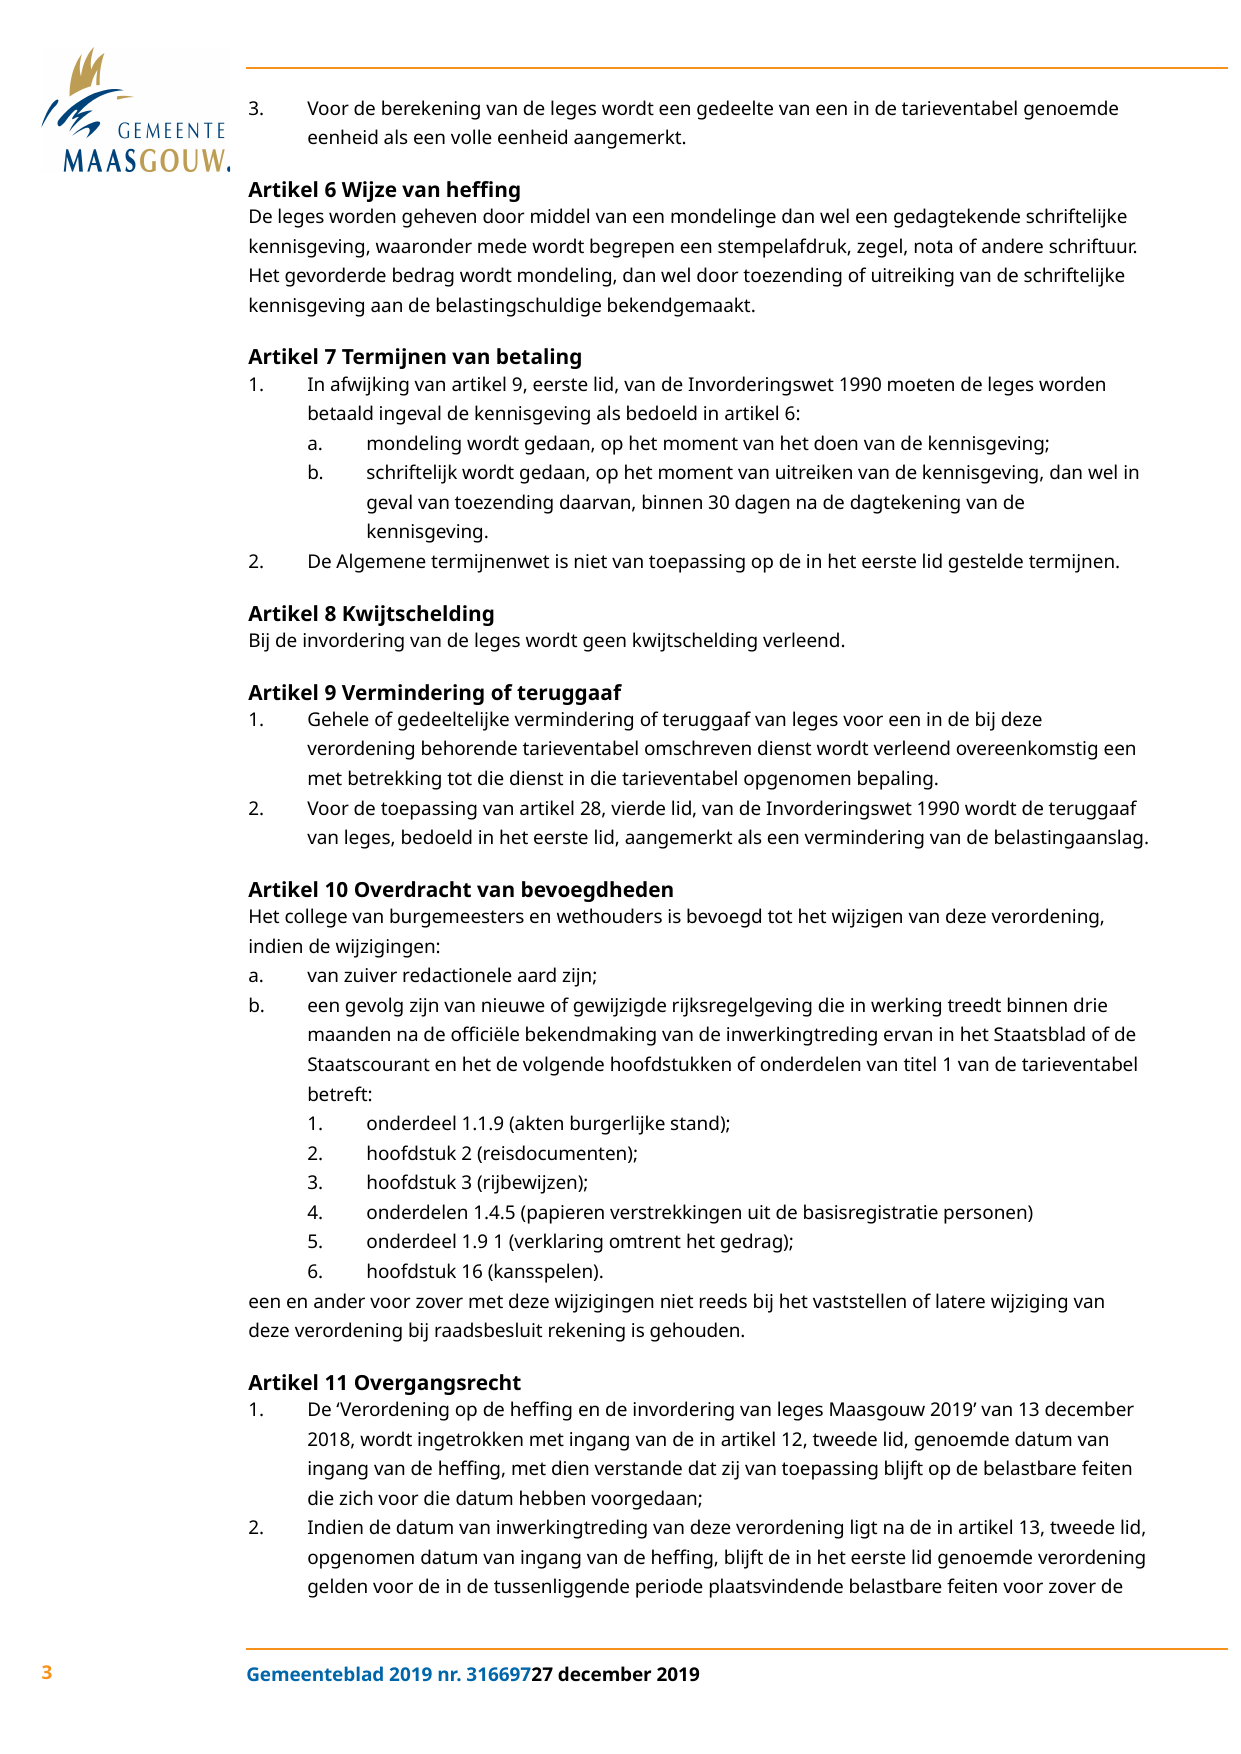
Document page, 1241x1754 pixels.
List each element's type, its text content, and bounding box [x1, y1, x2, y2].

list onderdeel 1.1.9 (akten burgerlijke stand); [307, 1110, 1152, 1136]
text een en ander voor zover met deze wijzigingen niet reeds bij het vaststellen of latere wijziging van deze verordening bij raadsbesluit rekening is gehouden. [248, 1288, 1152, 1343]
list onderdelen 1.4.5 (papieren verstrekkingen uit de basisregistratie personen) [307, 1199, 1152, 1225]
text Artikel 6 Wijze van heffing [248, 175, 1152, 203]
text Artikel 9 Vermindering of teruggaaf [248, 678, 1152, 706]
text Artikel 8 Kwijtschelding [248, 599, 1152, 627]
list In afwijking van artikel 9, eerste lid, van de Invorderingswet 1990 moeten de leges worden betaald ingeval de kennisgeving als bedoeld in artikel 6: [248, 371, 1152, 426]
list hoofdstuk 2 (reisdocumenten); [307, 1140, 1152, 1166]
list Voor de toepassing van artikel 28, vierde lid, van de Invorderingswet 1990 wordt de teruggaaf van leges, bedoeld in het eerste lid, aangemerkt als een vermindering van de belastingaanslag. [248, 795, 1152, 850]
text De leges worden geheven door middel van een mondelinge dan wel een gedagtekende schriftelijke kennisgeving, waaronder mede wordt begrepen een stempelafdruk, zegel, nota of andere schriftuur. Het gevorderde bedrag wordt mondeling, dan wel door toezending of uitreiking van de schriftelijke kennisgeving aan de belastingschuldige bekendgemaakt. [248, 203, 1152, 318]
list Indien de datum van inwerkingtreding van deze verordening ligt na de in artikel 13, tweede lid, opgenomen datum van ingang van de heffing, blijft de in het eerste lid genoemde verordening gelden voor de in de tussenliggende periode plaatsvindende belastbare feiten voor zover de [248, 1514, 1152, 1599]
list hoofdstuk 3 (rijbewijzen); [307, 1169, 1152, 1195]
list Gehele of gedeeltelijke vermindering of teruggaaf van leges voor een in de bij deze verordening behorende tarieventabel omschreven dienst wordt verleend overeenkomstig een met betrekking tot die dienst in die tarieventabel opgenomen bepaling. [248, 706, 1152, 791]
list een gevolg zijn van nieuwe of gewijzigde rijksregelgeving die in werking treedt binnen drie maanden na de officiële bekendmaking van de inwerkingtreding ervan in het Staatsblad of de Staatscourant en het de volgende hoofdstukken of onderdelen van titel 1 van de tarieventabel betreft: [248, 992, 1152, 1106]
list onderdeel 1.9 1 (verklaring omtrent het gedrag); [307, 1229, 1152, 1254]
list De ‘Verordening op de heffing en de invordering van leges Maasgouw 2019’ van 13 december 2018, wordt ingetrokken met ingang van de in artikel 12, tweede lid, genoemde datum van ingang van de heffing, met dien verstande dat zij van toepassing blijft op de belastbare feiten die zich voor die datum hebben voorgedaan; [248, 1396, 1152, 1511]
text Artikel 11 Overgangsrecht [248, 1368, 1152, 1396]
list schriftelijk wordt gedaan, op het moment van uitreiken van de kennisgeving, dan wel in geval van toezending daarvan, binnen 30 dagen na de dagtekening van de kennisgeving. [307, 459, 1152, 544]
list hoofdstuk 16 (kansspelen). [307, 1258, 1152, 1284]
text Artikel 7 Termijnen van betaling [248, 342, 1152, 371]
list De Algemene termijnenwet is niet van toepassing op de in het eerste lid gestelde termijnen. [248, 548, 1152, 574]
list van zuiver redactionele aard zijn; [248, 962, 1152, 988]
text Bij de invordering van de leges wordt geen kwijtschelding verleend. [248, 627, 1152, 653]
list mondeling wordt gedaan, op het moment van het doen van de kennisgeving; [307, 430, 1152, 456]
text Het college van burgemeesters en wethouders is bevoegd tot het wijzigen van deze verordening, indien de wijzigingen: [248, 903, 1152, 958]
text Artikel 10 Overdracht van bevoegdheden [248, 875, 1152, 903]
picture [41, 47, 231, 172]
list Voor de berekening van de leges wordt een gedeelte van een in de tarieventabel genoemde eenheid als een volle eenheid aangemerkt. [248, 95, 1152, 150]
